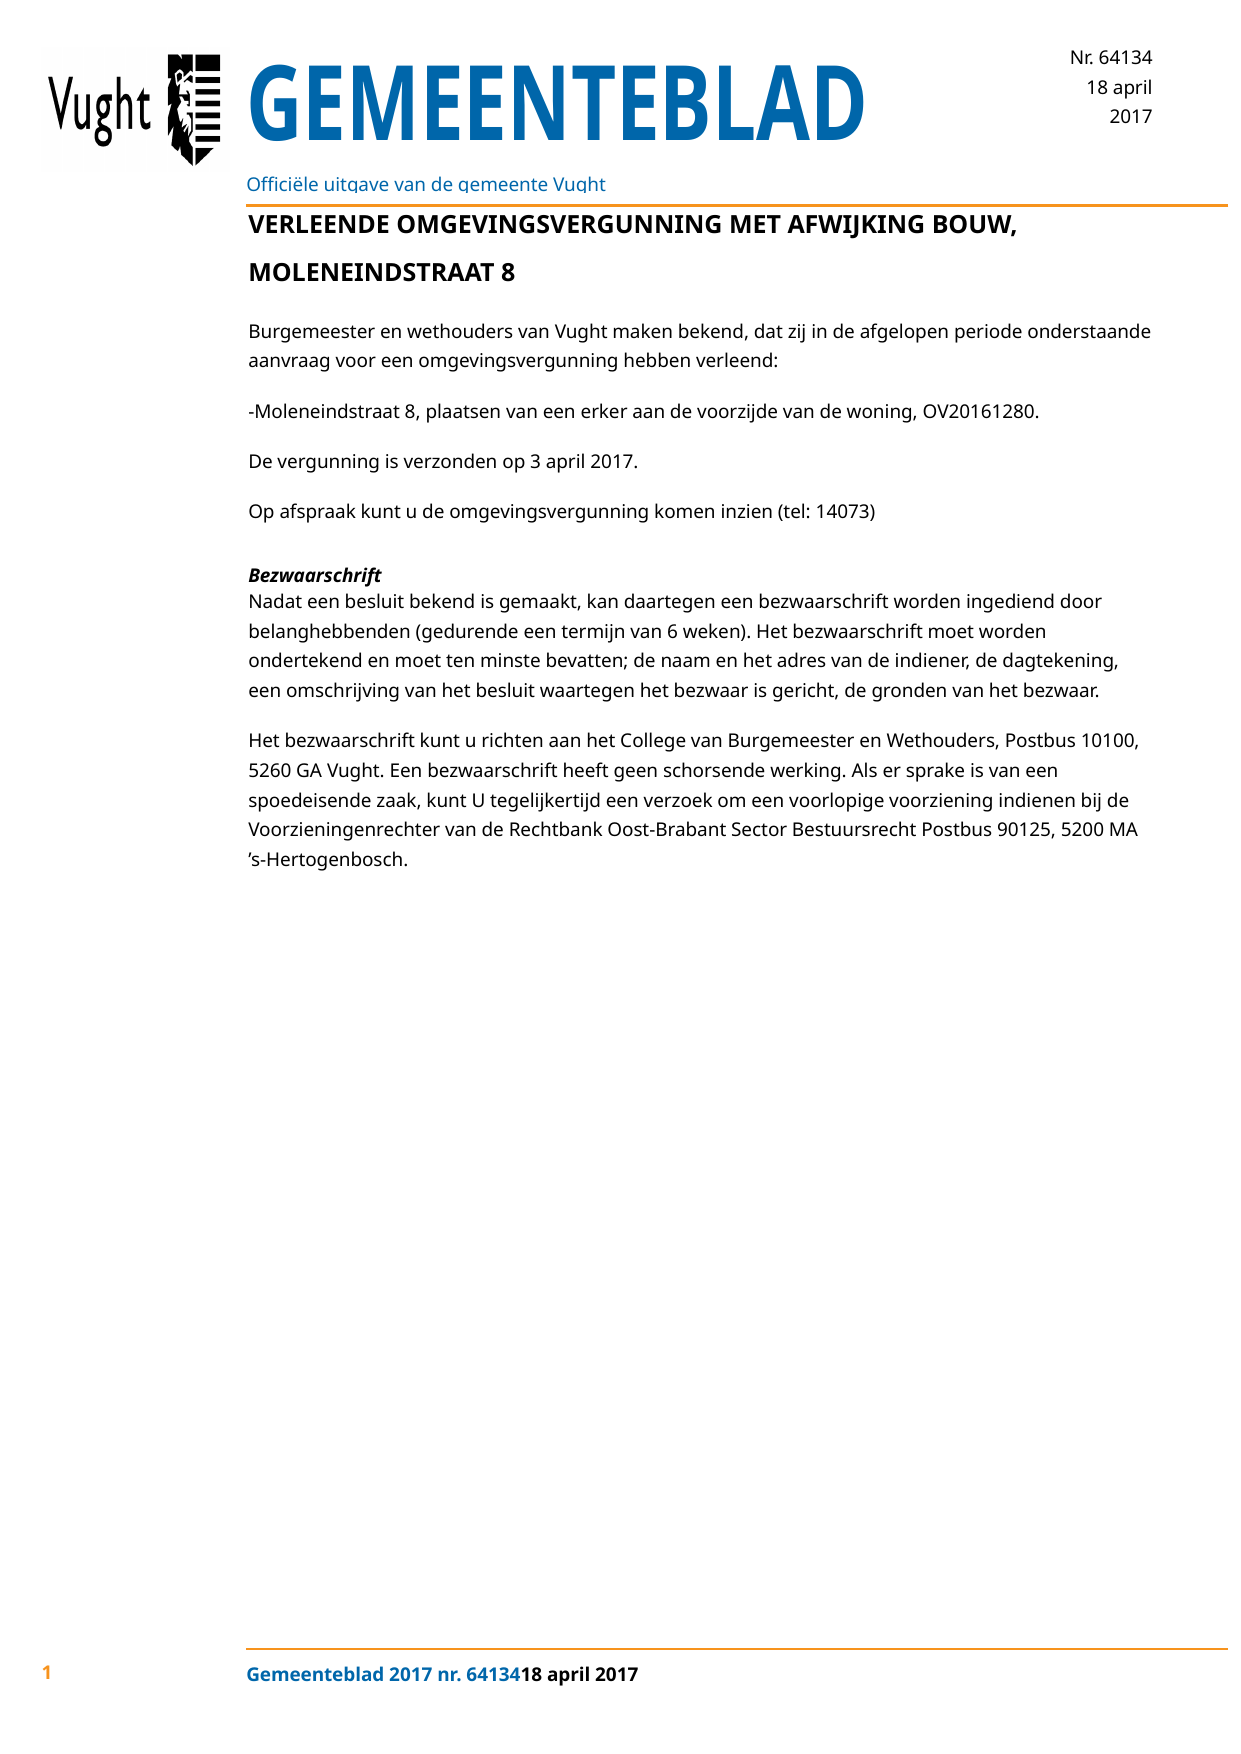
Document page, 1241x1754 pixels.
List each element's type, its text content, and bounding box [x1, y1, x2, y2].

text Het bezwaarschrift kunt u richten aan het College van Burgemeester en Wethouders, Postbus 10100, 5260 GA Vught. Een bezwaarschrift heeft geen schorsende werking. Als er sprake is van een spoedeisende zaak, kunt U tegelijkertijd een verzoek om een voorlopige voorziening indienen bij de Voorzieningenrechter van de Rechtbank Oost-Brabant Sector Bestuursrecht Postbus 90125, 5200 MA ’s-Hertogenbosch. [248, 728, 1152, 872]
text Nadat een besluit bekend is gemaakt, kan daartegen een bezwaarschrift worden ingediend door belanghebbenden (gedurende een termijn van 6 weken). Het bezwaarschrift moet worden ondertekend en moet ten minste bevatten; de naam en het adres van de indiener, de dagtekening, een omschrijving van het besluit waartegen het bezwaar is gericht, de gronden van het bezwaar. [248, 588, 1152, 703]
text -Moleneindstraat 8, plaatsen van een erker aan de voorzijde van de woning, OV20161280. [248, 398, 1152, 424]
text Bezwaarschrift [248, 563, 1152, 588]
text Op afspraak kunt u de omgevingsvergunning komen inzien (tel: 14073) [248, 499, 1152, 524]
text De vergunning is verzonden op 3 april 2017. [248, 448, 1152, 474]
picture [41, 47, 231, 172]
text Burgemeester en wethouders van Vught maken bekend, dat zij in de afgelopen periode onderstaande aanvraag voor een omgevingsvergunning hebben verleend: [248, 318, 1152, 373]
text VERLEENDE OMGEVINGSVERGUNNING MET AFWIJKING BOUW, MOLENEINDSTRAAT 8 [248, 207, 1152, 288]
